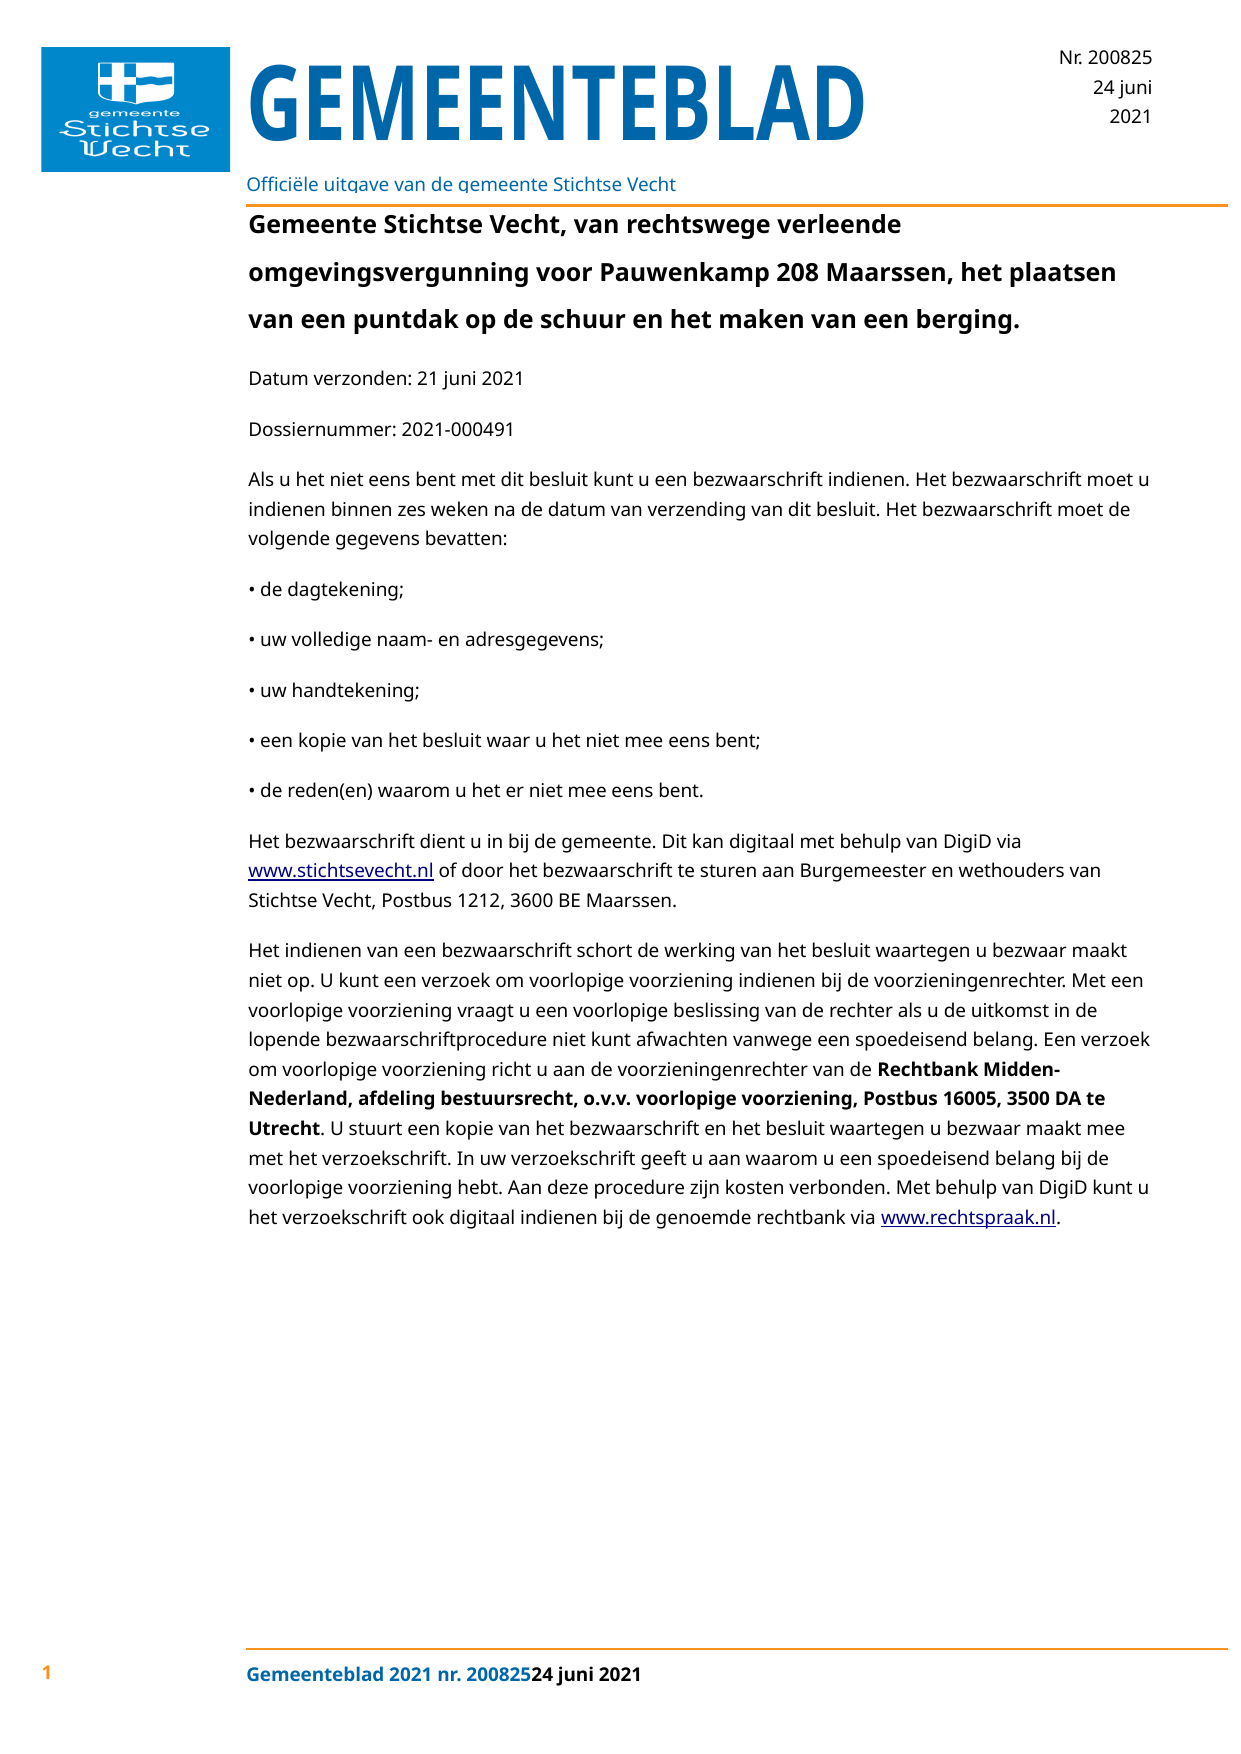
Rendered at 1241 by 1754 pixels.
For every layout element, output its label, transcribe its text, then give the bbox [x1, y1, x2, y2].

text • uw volledige naam- en adresgegevens; [248, 626, 1152, 652]
picture [99, 63, 135, 101]
text Datum verzonden: 21 juni 2021 [248, 366, 1152, 391]
text Dossiernummer: 2021-000491 [248, 416, 1152, 442]
text Gemeente Stichtse Vecht, van rechtswege verleende omgevingsvergunning voor Pauwenkamp 208 Maarssen, het plaatsen van een puntdak op de schuur en het maken van een berging. [248, 207, 1152, 336]
text Het indienen van een bezwaarschrift schort de werking van het besluit waartegen u bezwaar maakt niet op. U kunt een verzoek om voorlopige voorziening indienen bij de voorzieningenrechter. Met een voorlopige voorziening vraagt u een voorlopige beslissing van de rechter als u de uitkomst in de lopende bezwaarschriftprocedure niet kunt afwachten vanwege een spoedeisend belang. Een verzoek om voorlopige voorziening richt u aan de voorzieningenrechter van de Rechtbank Midden-Nederland, afdeling bestuursrecht, o.v.v. voorlopige voorziening, Postbus 16005, 3500 DA te Utrecht. U stuurt een kopie van het bezwaarschrift en het besluit waartegen u bezwaar maakt mee met het verzoekschrift. In uw verzoekschrift geeft u aan waarom u een spoedeisend belang bij de voorlopige voorziening hebt. Aan deze procedure zijn kosten verbonden. Met behulp van DigiD kunt u het verzoekschrift ook digitaal indienen bij de genoemde rechtbank via www.rechtspraak.nl. [248, 938, 1152, 1229]
text • de dagtekening; [248, 576, 1152, 602]
text Het bezwaarschrift dient u in bij de gemeente. Dit kan digitaal met behulp van DigiD via www.stichtsevecht.nl of door het bezwaarschrift te sturen aan Burgemeester en wethouders van Stichtse Vecht, Postbus 1212, 3600 BE Maarssen. [248, 828, 1152, 913]
text Als u het niet eens bent met dit besluit kunt u een bezwaarschrift indienen. Het bezwaarschrift moet u indienen binnen zes weken na de datum van verzending van dit besluit. Het bezwaarschrift moet de volgende gegevens bevatten: [248, 466, 1152, 551]
picture [137, 63, 174, 103]
text • een kopie van het besluit waar u het niet mee eens bent; [248, 727, 1152, 753]
text • de reden(en) waarom u het er niet mee eens bent. [248, 778, 1152, 803]
text • uw handtekening; [248, 677, 1152, 702]
